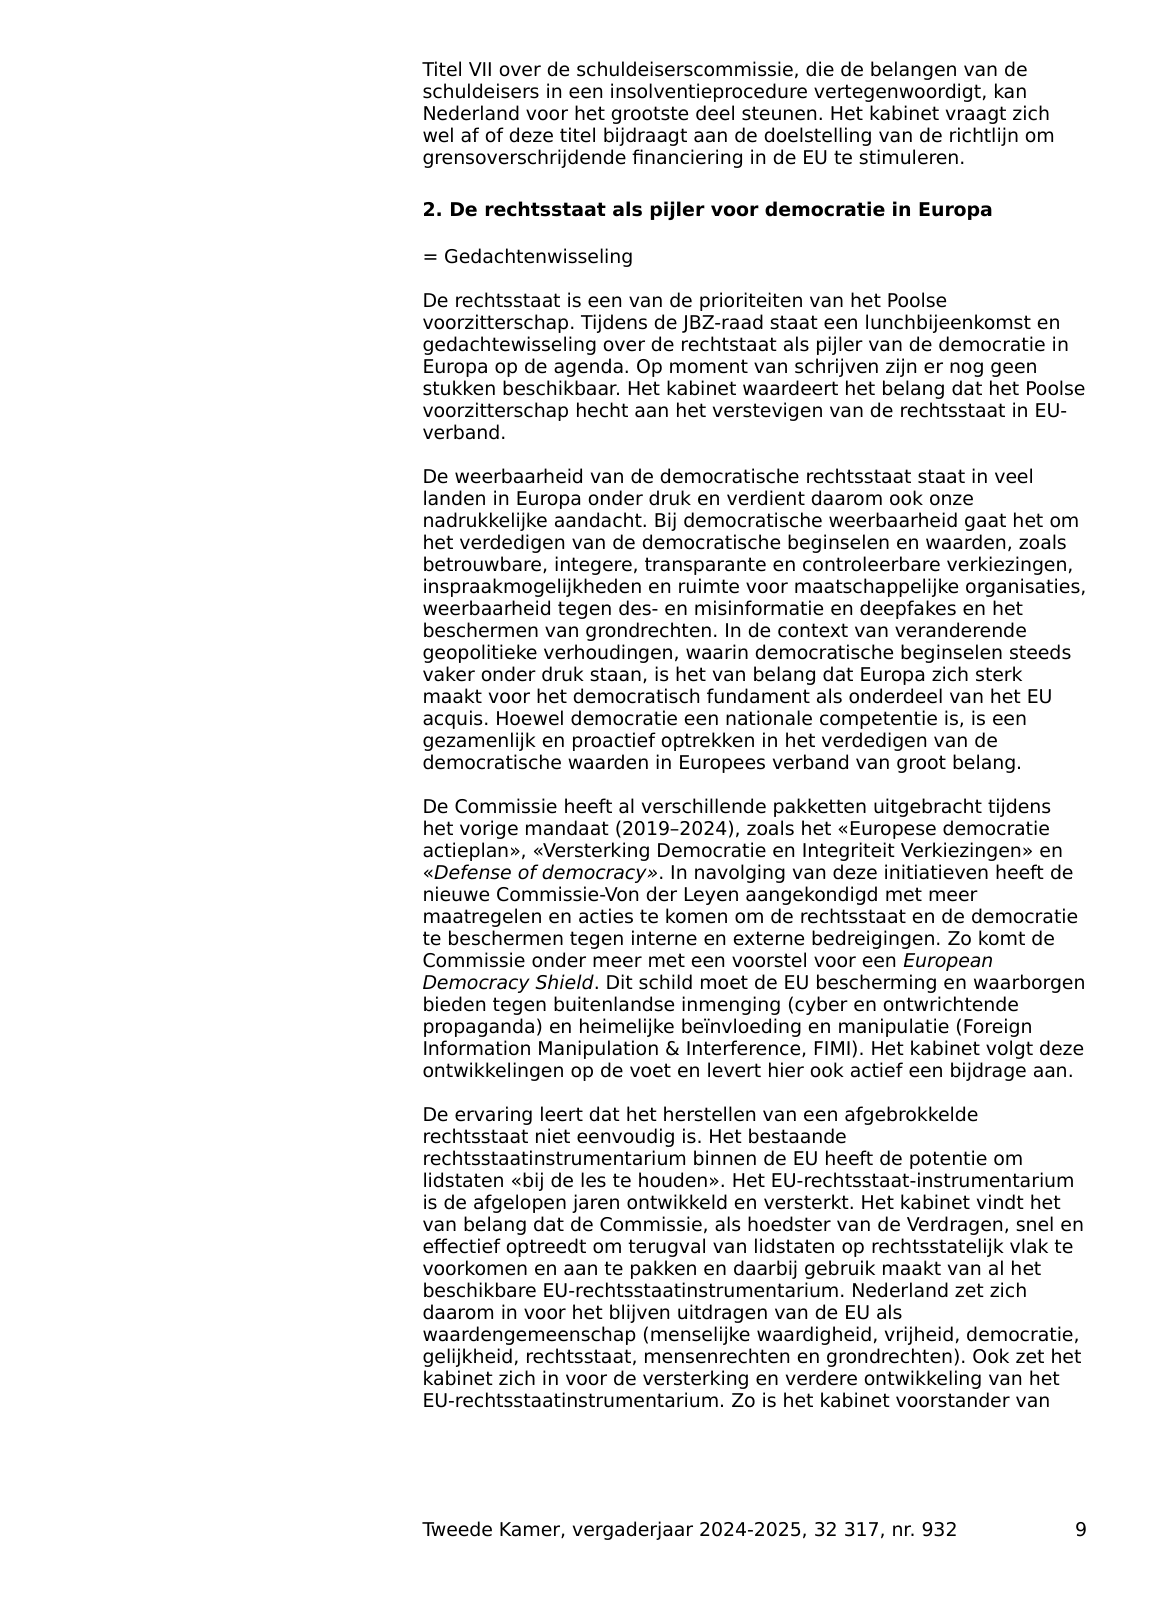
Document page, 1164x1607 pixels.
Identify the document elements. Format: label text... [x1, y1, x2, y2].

text De ervaring leert dat het herstellen van een afgebrokkelde rechtsstaat niet eenvoudig is. Het bestaande rechtsstaatinstrumentarium binnen de EU heeft de potentie om lidstaten «bij de les te houden». Het EU-rechtsstaat-instrumentarium is de afgelopen jaren ontwikkeld en versterkt. Het kabinet vindt het van belang dat de Commissie, als hoedster van de Verdragen, snel en effectief optreedt om terugval van lidstaten op rechtsstatelijk vlak te voorkomen en aan te pakken en daarbij gebruik maakt van al het beschikbare EU-rechtsstaatinstrumentarium. Nederland zet zich daarom in voor het blijven uitdragen van de EU als waardengemeenschap (menselijke waardigheid, vrijheid, democratie, gelijkheid, rechtsstaat, mensenrechten en grondrechten). Ook zet het kabinet zich in voor de versterking en verdere ontwikkeling van het EU-rechtsstaatinstrumentarium. Zo is het kabinet voorstander van [422, 1104, 1087, 1412]
text Titel VII over de schuldeiserscommissie, die de belangen van de schuldeisers in een insolventieprocedure vertegenwoordigt, kan Nederland voor het grootste deel steunen. Het kabinet vraagt zich wel af of deze titel bijdraagt aan de doelstelling van de richtlijn om grensoverschrijdende financiering in de EU te stimuleren. [422, 59, 1087, 169]
text De rechtsstaat is een van de prioriteiten van het Poolse voorzitterschap. Tijdens de JBZ-raad staat een lunchbijeenkomst en gedachtewisseling over de rechtstaat als pijler van de democratie in Europa op de agenda. Op moment van schrijven zijn er nog geen stukken beschikbaar. Het kabinet waardeert het belang dat het Poolse voorzitterschap hecht aan het verstevigen van de rechtsstaat in EU-verband. [422, 290, 1087, 444]
text = Gedachtenwisseling [422, 246, 1087, 268]
text De weerbaarheid van de democratische rechtsstaat staat in veel landen in Europa onder druk en verdient daarom ook onze nadrukkelijke aandacht. Bij democratische weerbaarheid gaat het om het verdedigen van de democratische beginselen en waarden, zoals betrouwbare, integere, transparante en controleerbare verkiezingen, inspraakmogelijkheden en ruimte voor maatschappelijke organisaties, weerbaarheid tegen des- en misinformatie en deepfakes en het beschermen van grondrechten. In de context van veranderende geopolitieke verhoudingen, waarin democratische beginselen steeds vaker onder druk staan, is het van belang dat Europa zich sterk maakt voor het democratisch fundament als onderdeel van het EU acquis. Hoewel democratie een nationale competentie is, is een gezamenlijk en proactief optrekken in het verdedigen van de democratische waarden in Europees verband van groot belang. [422, 466, 1087, 774]
text De Commissie heeft al verschillende pakketten uitgebracht tijdens het vorige mandaat (2019–2024), zoals het «Europese democratie actieplan», «Versterking Democratie en Integriteit Verkiezingen» en «Defense of democracy». In navolging van deze initiatieven heeft de nieuwe Commissie-Von der Leyen aangekondigd met meer maatregelen en acties te komen om de rechtsstaat en de democratie te beschermen tegen interne en externe bedreigingen. Zo komt de Commissie onder meer met een voorstel voor een European Democracy Shield. Dit schild moet de EU bescherming en waarborgen bieden tegen buitenlandse inmenging (cyber en ontwrichtende propaganda) en heimelijke beïnvloeding en manipulatie (Foreign Information Manipulation & Interference, FIMI). Het kabinet volgt deze ontwikkelingen op de voet en levert hier ook actief een bijdrage aan. [422, 796, 1087, 1082]
subtitle 2. De rechtsstaat als pijler voor democratie in Europa [422, 199, 1087, 221]
